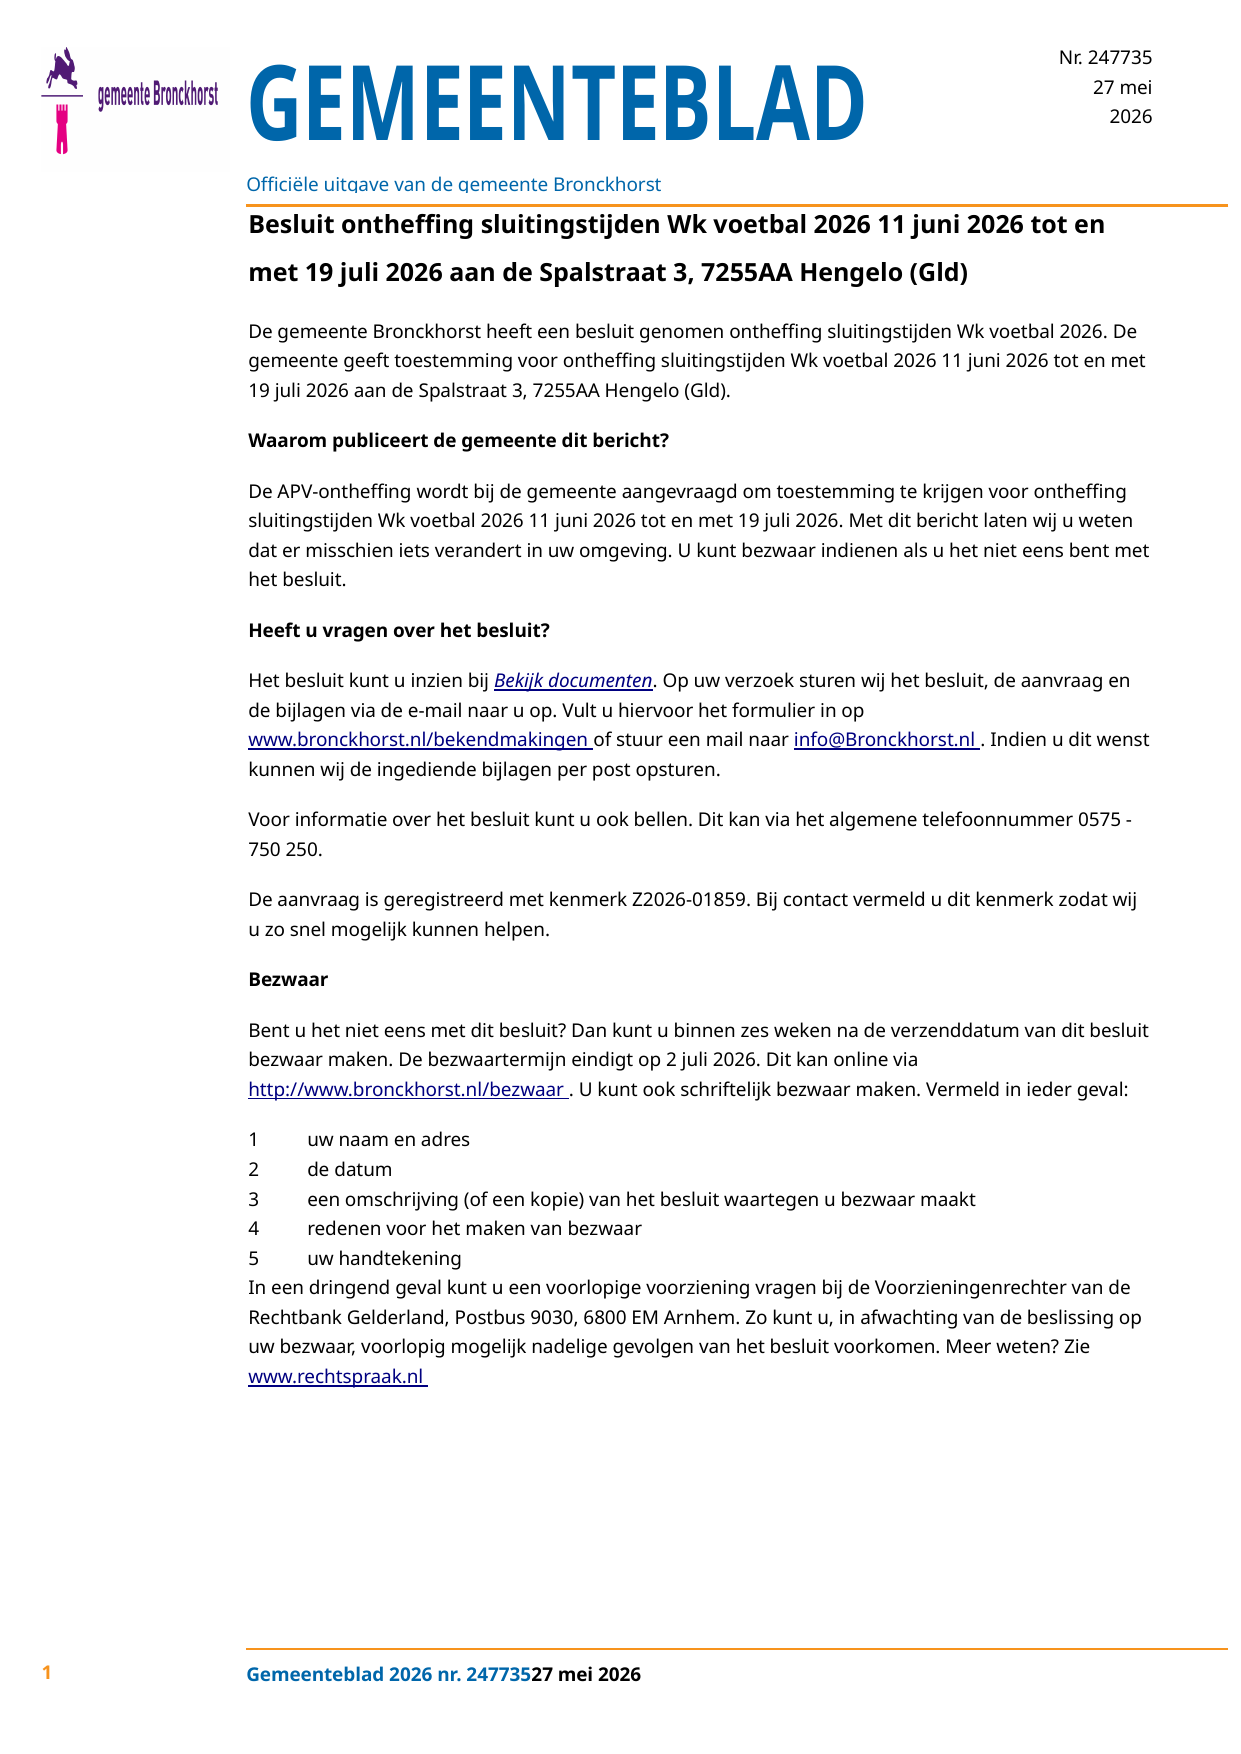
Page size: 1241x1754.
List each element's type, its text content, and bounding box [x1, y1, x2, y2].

text Voor informatie over het besluit kunt u ook bellen. Dit kan via het algemene telefoonnummer 0575 - 750 250. [248, 807, 1152, 862]
list redenen voor het maken van bezwaar [248, 1215, 1152, 1241]
list uw naam en adres [248, 1127, 1152, 1152]
text Het besluit kunt u inzien bij Bekijk documenten. Op uw verzoek sturen wij het besluit, de aanvraag en de bijlagen via de e-mail naar u op. Vult u hiervoor het formulier in op www.bronckhorst.nl/bekendmakingen of stuur een mail naar info@Bronckhorst.nl . Indien u dit wenst kunnen wij de ingediende bijlagen per post opsturen. [248, 667, 1152, 782]
text De gemeente Bronckhorst heeft een besluit genomen ontheffing sluitingstijden Wk voetbal 2026. De gemeente geeft toestemming voor ontheffing sluitingstijden Wk voetbal 2026 11 juni 2026 tot en met 19 juli 2026 aan de Spalstraat 3, 7255AA Hengelo (Gld). [248, 318, 1152, 403]
list de datum [248, 1156, 1152, 1182]
text De aanvraag is geregistreerd met kenmerk Z2026-01859. Bij contact vermeld u dit kenmerk zodat wij u zo snel mogelijk kunnen helpen. [248, 887, 1152, 942]
list een omschrijving (of een kopie) van het besluit waartegen u bezwaar maakt [248, 1186, 1152, 1212]
text In een dringend geval kunt u een voorlopige voorziening vragen bij de Voorzieningenrechter van de Rechtbank Gelderland, Postbus 9030, 6800 EM Arnhem. Zo kunt u, in afwachting van de beslissing op uw bezwaar, voorlopig mogelijk nadelige gevolgen van het besluit voorkomen. Meer weten? Zie www.rechtspraak.nl [248, 1274, 1152, 1389]
text Waarom publiceert de gemeente dit bericht? [248, 427, 1152, 453]
text Bezwaar [248, 967, 1152, 992]
text De APV-ontheffing wordt bij de gemeente aangevraagd om toestemming te krijgen voor ontheffing sluitingstijden Wk voetbal 2026 11 juni 2026 tot en met 19 juli 2026. Met dit bericht laten wij u weten dat er misschien iets verandert in uw omgeving. U kunt bezwaar indienen als u het niet eens bent met het besluit. [248, 478, 1152, 592]
list uw handtekening [248, 1245, 1152, 1271]
text Heeft u vragen over het besluit? [248, 617, 1152, 643]
picture [41, 47, 231, 172]
text Besluit ontheffing sluitingstijden Wk voetbal 2026 11 juni 2026 tot en met 19 juli 2026 aan de Spalstraat 3, 7255AA Hengelo (Gld) [248, 207, 1152, 288]
text Bent u het niet eens met dit besluit? Dan kunt u binnen zes weken na de verzenddatum van dit besluit bezwaar maken. De bezwaartermijn eindigt op 2 juli 2026. Dit kan online via http://www.bronckhorst.nl/bezwaar . U kunt ook schriftelijk bezwaar maken. Vermeld in ieder geval: [248, 1017, 1152, 1102]
